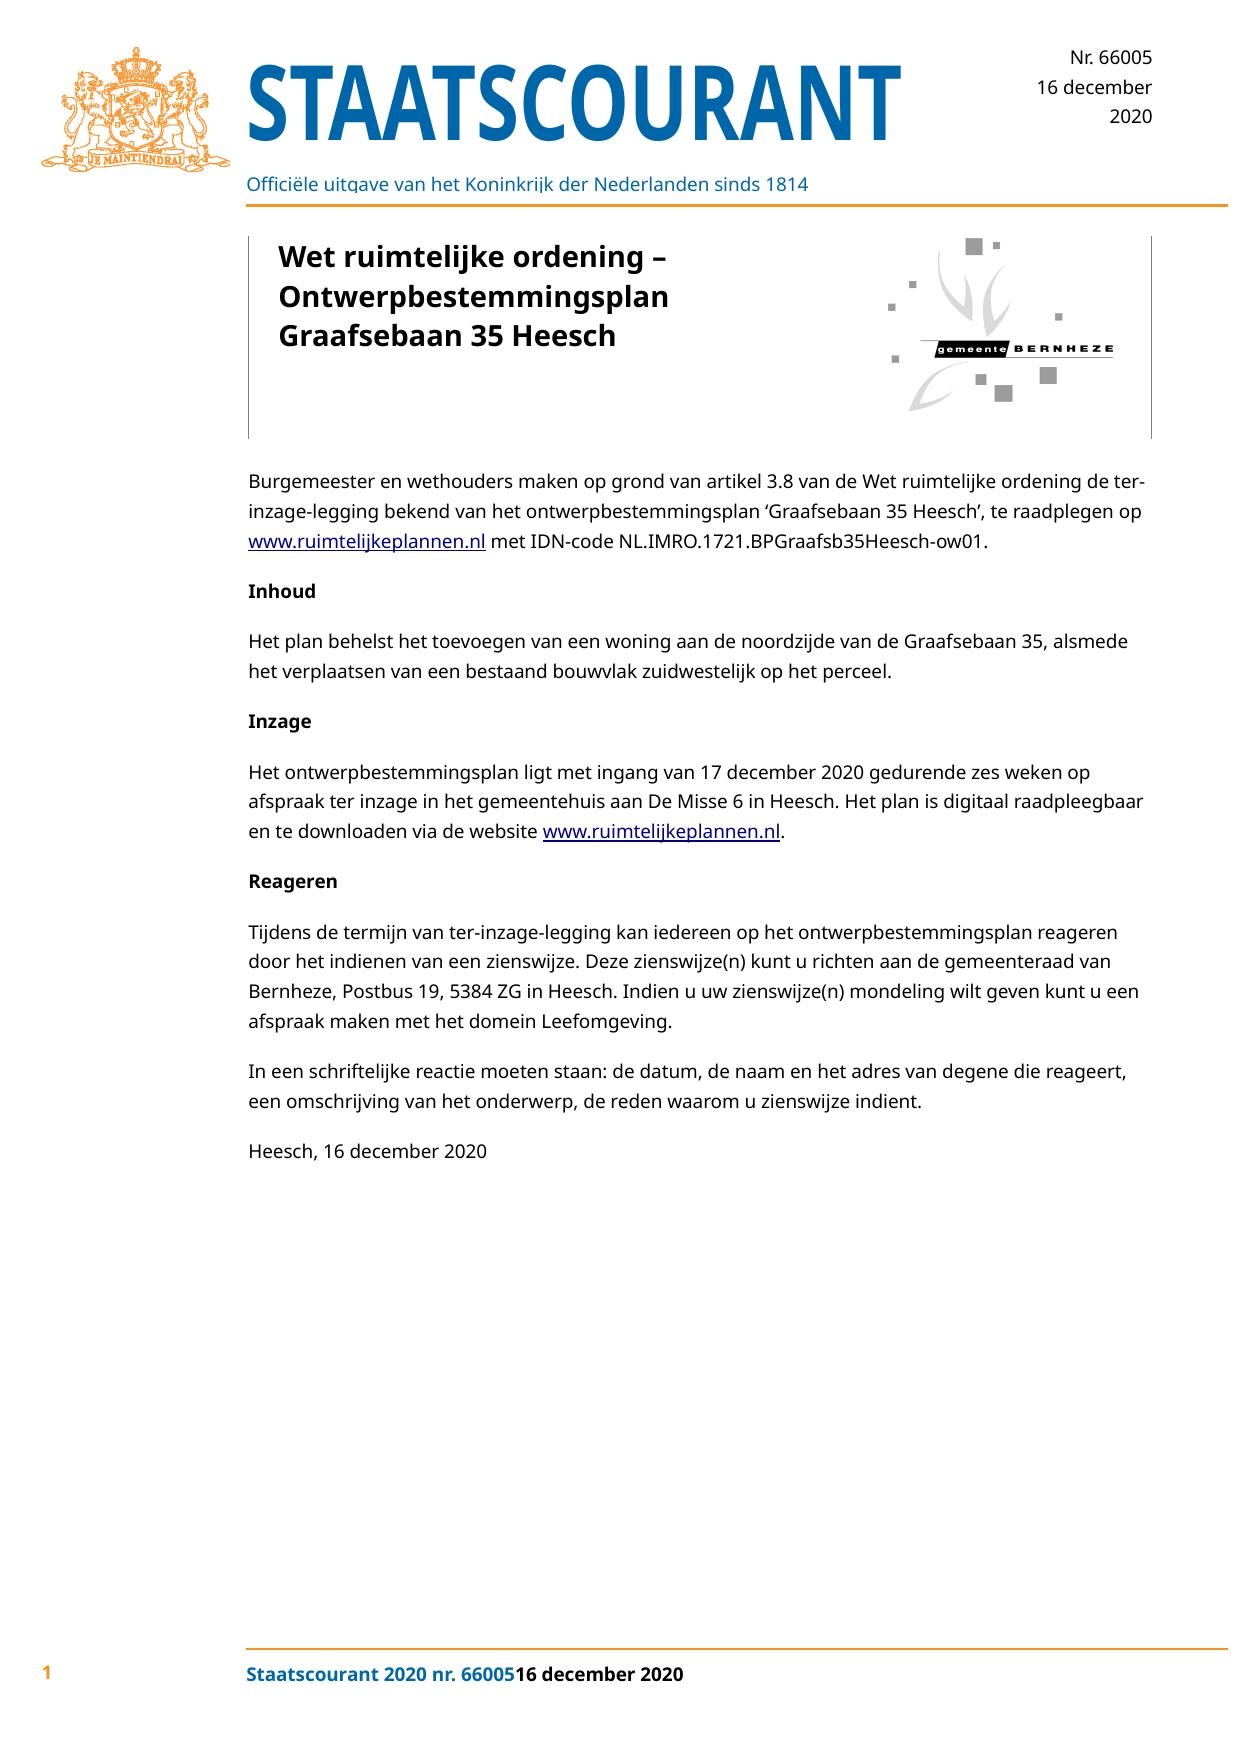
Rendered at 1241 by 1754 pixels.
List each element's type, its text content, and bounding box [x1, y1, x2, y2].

text Tijdens de termijn van ter-inzage-legging kan iedereen op het ontwerpbestemmingsplan reageren door het indienen van een zienswijze. Deze zienswijze(n) kunt u richten aan de gemeenteraad van Bernheze, Postbus 19, 5384 ZG in Heesch. Indien u uw zienswijze(n) mondeling wilt geven kunt u een afspraak maken met het domein Leefomgeving. [248, 919, 1152, 1033]
text Reageren [248, 869, 1152, 894]
picture [886, 236, 1115, 414]
text Heesch, 16 december 2020 [248, 1138, 1152, 1164]
text Het ontwerpbestemmingsplan ligt met ingang van 17 december 2020 gedurende zes weken op afspraak ter inzage in het gemeentehuis aan De Misse 6 in Heesch. Het plan is digitaal raadpleegbaar en te downloaden via de website www.ruimtelijkeplannen.nl. [248, 759, 1152, 844]
table_header Wet ruimtelijke ordening – Ontwerpbestemmingsplan Graafsebaan 35 Heesch [249, 236, 850, 439]
table_header [850, 414, 1151, 439]
table_header [850, 236, 886, 413]
text Inhoud [248, 578, 1152, 604]
text In een schriftelijke reactie moeten staan: de datum, de naam en het adres van degene die reageert, een omschrijving van het onderwerp, de reden waarom u zienswijze indient. [248, 1058, 1152, 1113]
table_header [1115, 236, 1151, 413]
text Het plan behelst het toevoegen van een woning aan de noordzijde van de Graafsebaan 35, alsmede het verplaatsen van een bestaand bouwvlak zuidwestelijk op het perceel. [248, 629, 1152, 684]
text Burgemeester en wethouders maken op grond van artikel 3.8 van de Wet ruimtelijke ordening de ter-inzage-legging bekend van het ontwerpbestemmingsplan ‘Graafsebaan 35 Heesch’, te raadplegen op www.ruimtelijkeplannen.nl met IDN-code NL.IMRO.1721.BPGraafsb35Heesch-ow01. [248, 469, 1152, 553]
text Inzage [248, 709, 1152, 734]
picture [41, 47, 231, 172]
